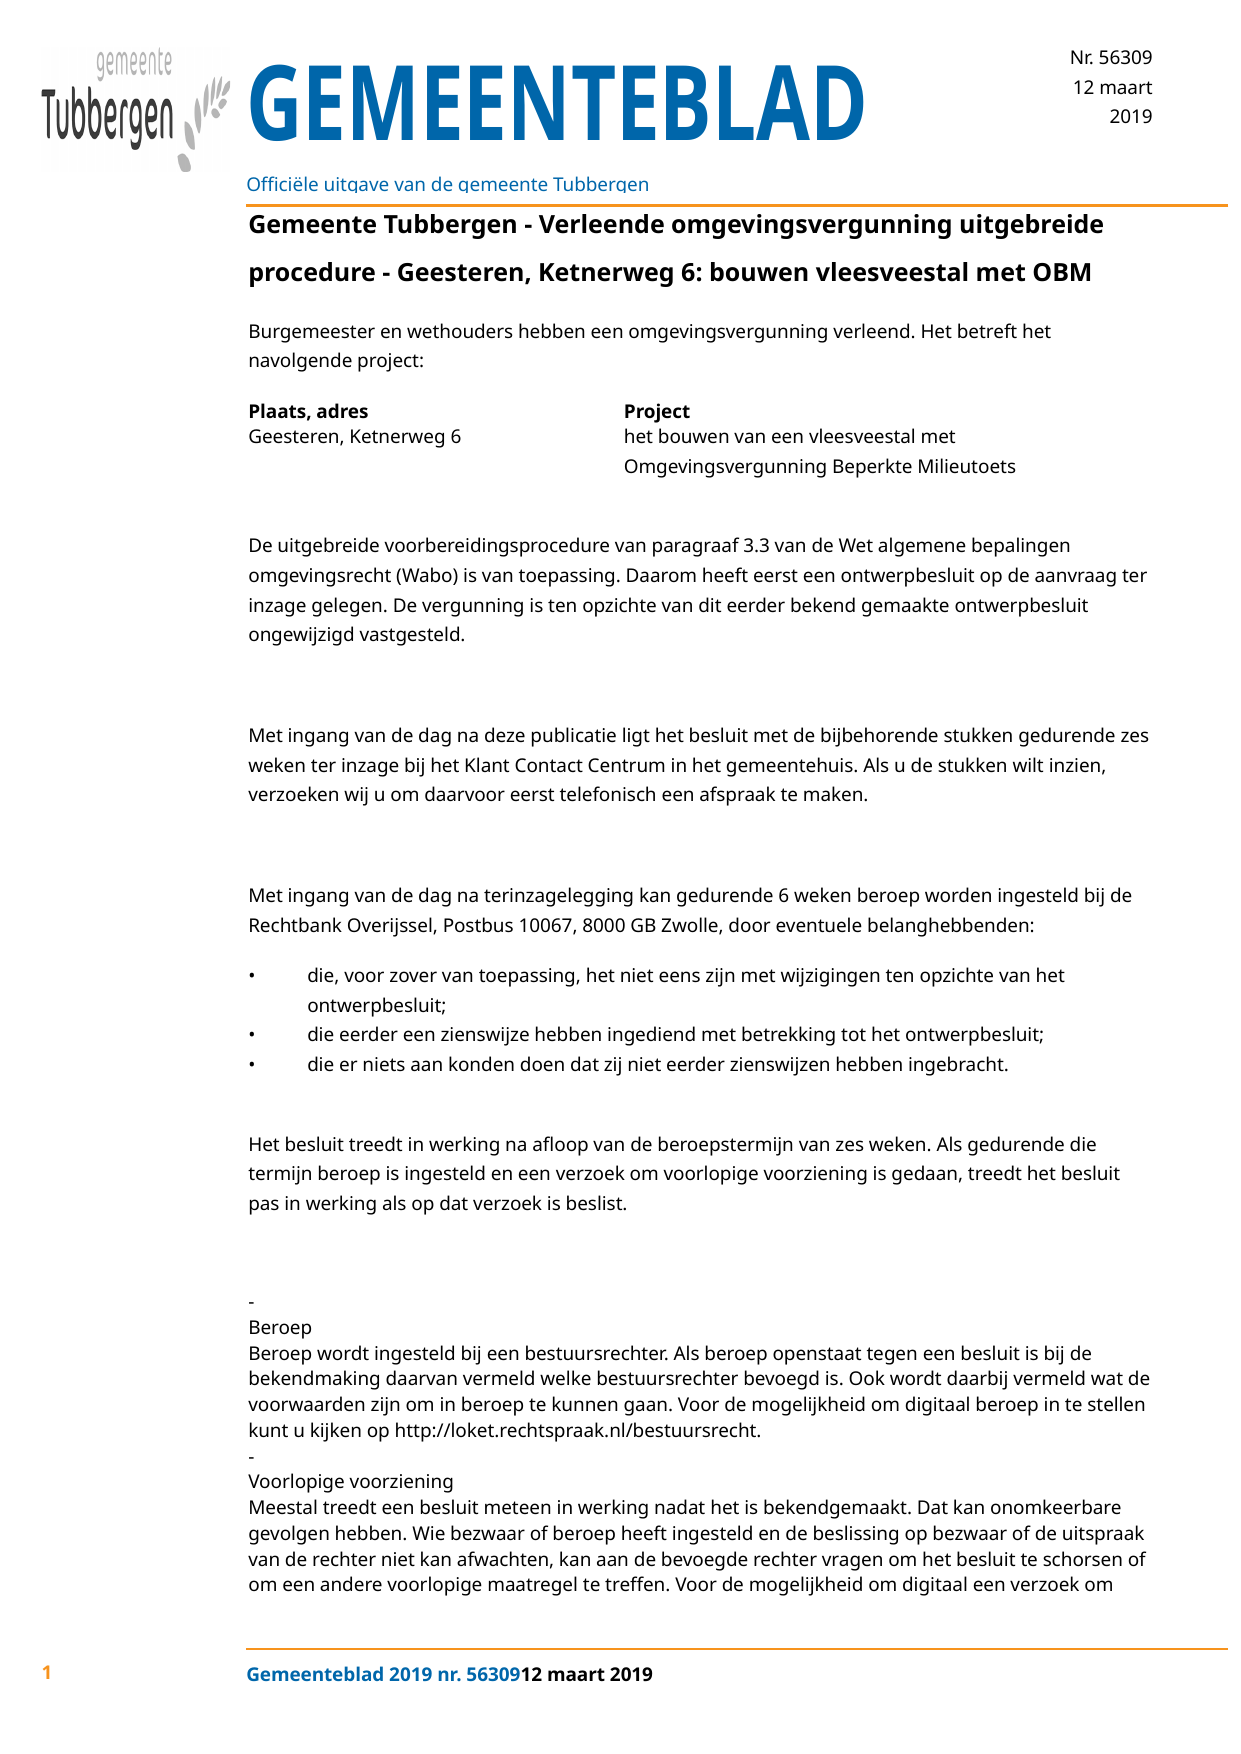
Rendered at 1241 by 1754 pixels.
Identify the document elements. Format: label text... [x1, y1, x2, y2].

text Met ingang van de dag na terinzagelegging kan gedurende 6 weken beroep worden ingesteld bij de Rechtbank Overijssel, Postbus 10067, 8000 GB Zwolle, door eventuele belanghebbenden: [248, 882, 1152, 938]
text - [248, 1288, 1152, 1314]
text Voorlopige voorziening [248, 1468, 1152, 1494]
picture [41, 47, 231, 172]
text - [248, 1443, 1152, 1468]
text Beroep wordt ingesteld bij een bestuursrechter. Als beroep openstaat tegen een besluit is bij de bekendmaking daarvan vermeld welke bestuursrechter bevoegd is. Ook wordt daarbij vermeld wat de voorwaarden zijn om in beroep te kunnen gaan. Voor de mogelijkheid om digitaal beroep in te stellen kunt u kijken op http://loket.rechtspraak.nl/bestuursrecht. [248, 1340, 1152, 1443]
table_header Plaats, adres [248, 398, 624, 424]
text Gemeente Tubbergen - Verleende omgevingsvergunning uitgebreide procedure - Geesteren, Ketnerweg 6: bouwen vleesveestal met OBM [248, 207, 1152, 288]
text Het besluit treedt in werking na afloop van de beroepstermijn van zes weken. Als gedurende die termijn beroep is ingesteld en een verzoek om voorlopige voorziening is gedaan, treedt het besluit pas in werking als op dat verzoek is beslist. [248, 1131, 1152, 1216]
text Meestal treedt een besluit meteen in werking nadat het is bekendgemaakt. Dat kan onomkeerbare gevolgen hebben. Wie bezwaar of beroep heeft ingesteld en de beslissing op bezwaar of de uitspraak van de rechter niet kan afwachten, kan aan de bevoegde rechter vragen om het besluit te schorsen of om een andere voorlopige maatregel te treffen. Voor de mogelijkheid om digitaal een verzoek om [248, 1494, 1152, 1597]
text Met ingang van de dag na deze publicatie ligt het besluit met de bijbehorende stukken gedurende zes weken ter inzage bij het Klant Contact Centrum in het gemeentehuis. Als u de stukken wilt inzien, verzoeken wij u om daarvoor eerst telefonisch een afspraak te maken. [248, 722, 1152, 807]
list die eerder een zienswijze hebben ingediend met betrekking tot het ontwerpbesluit; [248, 1021, 1152, 1047]
table_cell Geesteren, Ketnerweg 6 [248, 424, 624, 479]
table_header Project [624, 398, 1152, 424]
table_cell het bouwen van een vleesveestal met Omgevingsvergunning Beperkte Milieutoets [624, 424, 1152, 479]
list die er niets aan konden doen dat zij niet eerder zienswijzen hebben ingebracht. [248, 1051, 1152, 1077]
list die, voor zover van toepassing, het niet eens zijn met wijzigingen ten opzichte van het ontwerpbesluit; [248, 962, 1152, 1018]
text De uitgebreide voorbereidingsprocedure van paragraaf 3.3 van de Wet algemene bepalingen omgevingsrecht (Wabo) is van toepassing. Daarom heeft eerst een ontwerpbesluit op de aanvraag ter inzage gelegen. De vergunning is ten opzichte van dit eerder bekend gemaakte ontwerpbesluit ongewijzigd vastgesteld. [248, 533, 1152, 647]
text Beroep [248, 1314, 1152, 1340]
text Burgemeester en wethouders hebben een omgevingsvergunning verleend. Het betreft het navolgende project: [248, 318, 1152, 373]
